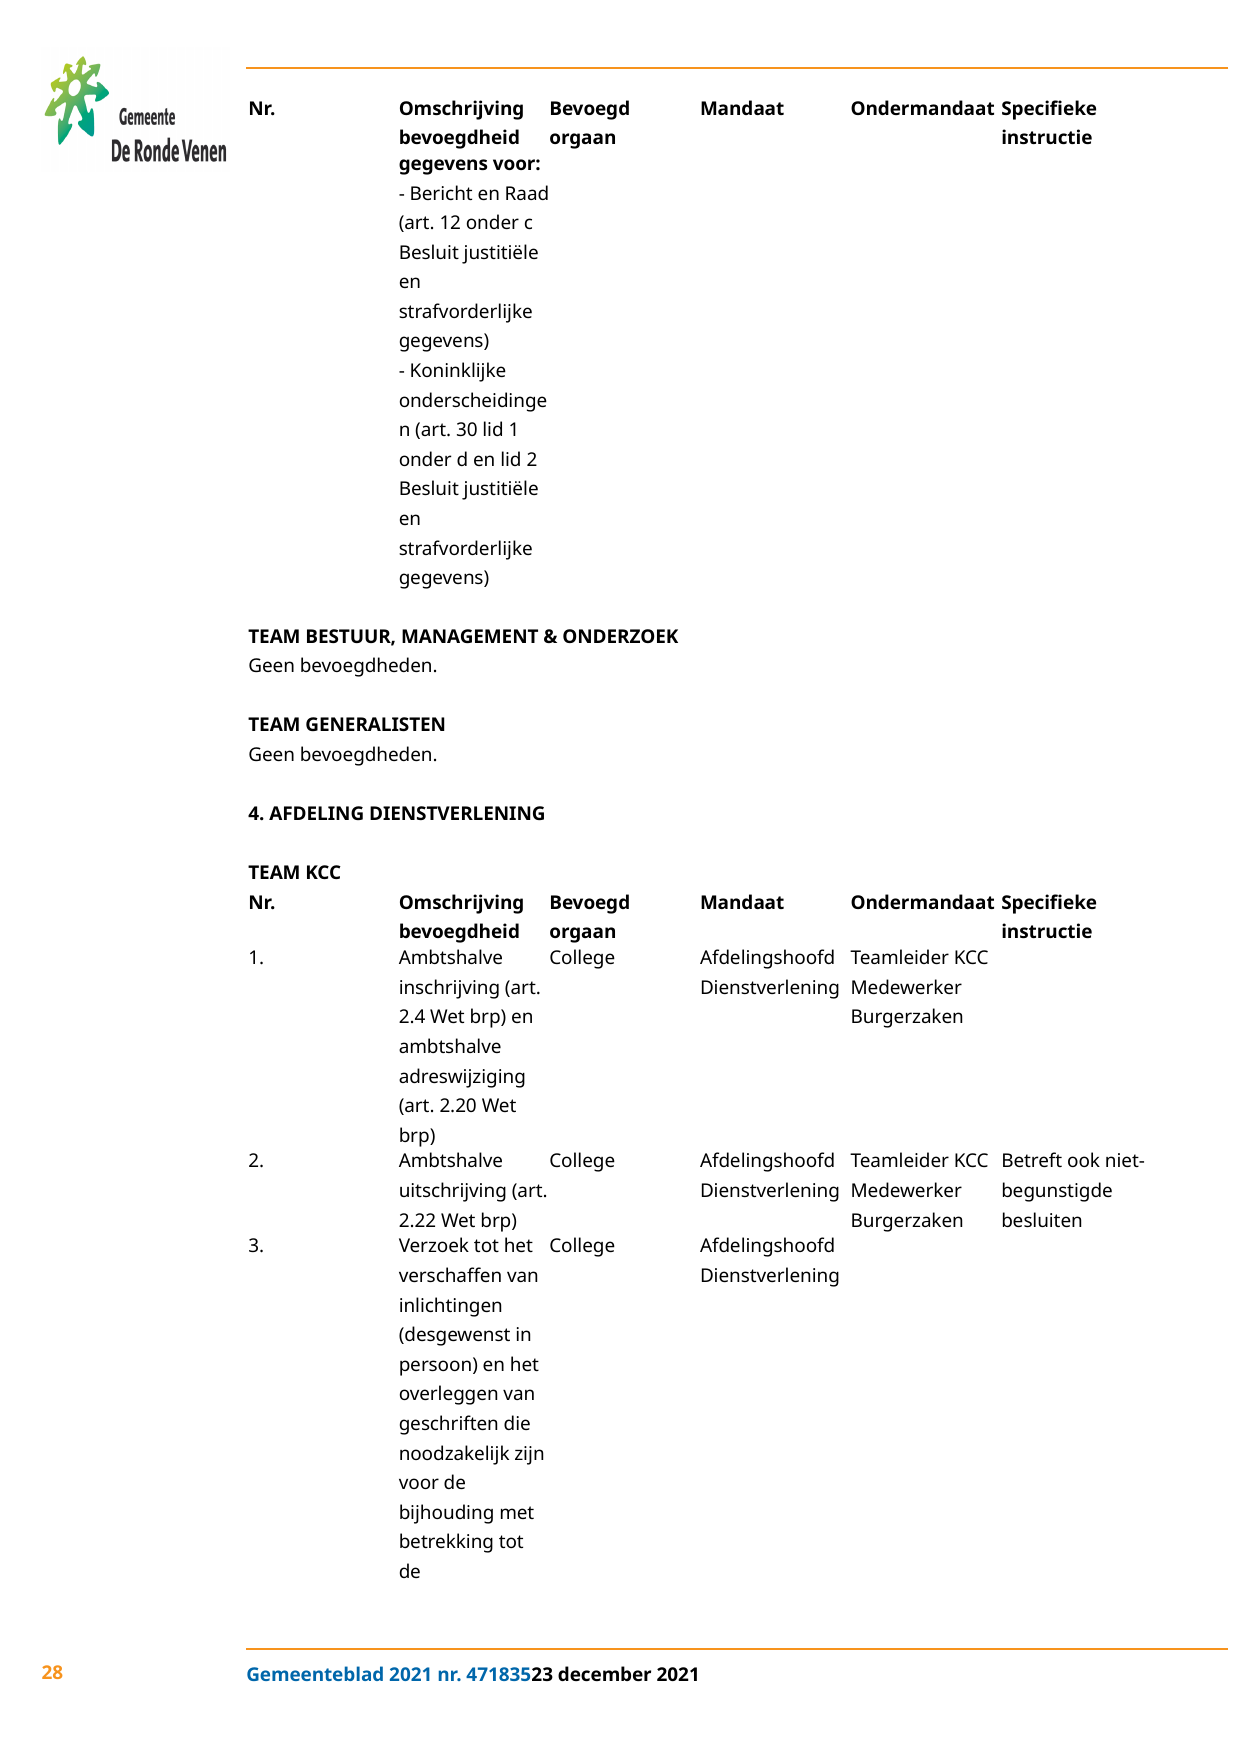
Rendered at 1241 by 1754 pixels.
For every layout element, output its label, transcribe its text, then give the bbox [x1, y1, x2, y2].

table_cell 1. [248, 945, 398, 1148]
table_cell Afdelingshoofd Dienstverlening [700, 1233, 850, 1584]
table_cell Ambtshalve uitschrijving (art. 2.22 Wet brp) [399, 1148, 549, 1233]
table_cell [1001, 150, 1152, 590]
table_cell [549, 150, 700, 590]
table_header Bevoegd orgaan [549, 95, 700, 150]
text TEAM KCC [248, 859, 1152, 885]
table_cell gegevens voor: - Bericht en Raad (art. 12 onder c Besluit justitiële en strafvorderlijke gegevens) - Koninklijke onderscheidingen (art. 30 lid 1 onder d en lid 2 Besluit justitiële en strafvorderlijke gegevens) [399, 150, 549, 590]
table_cell [850, 1233, 1001, 1584]
table_cell [700, 150, 850, 590]
table_cell 2. [248, 1148, 398, 1233]
table_header Mandaat [700, 95, 850, 150]
table_header Ondermandaat [850, 889, 1001, 944]
table_header Omschrijving bevoegdheid [399, 95, 549, 150]
table_cell 3. [248, 1233, 398, 1584]
text 4. AFDELING DIENSTVERLENING [248, 800, 1152, 826]
text Geen bevoegdheden. [248, 652, 1152, 678]
text TEAM BESTUUR, MANAGEMENT & ONDERZOEK [248, 623, 1152, 648]
table_cell College [549, 1233, 700, 1584]
table_cell [248, 150, 398, 590]
table_cell [1001, 945, 1152, 1148]
table_header Omschrijving bevoegdheid [399, 889, 549, 944]
table_cell Verzoek tot het verschaffen van inlichtingen (desgewenst in persoon) en het overleggen van geschriften die noodzakelijk zijn voor de bijhouding met betrekking tot de [399, 1233, 549, 1584]
table_cell Teamleider KCC Medewerker Burgerzaken [850, 1148, 1001, 1233]
text Geen bevoegdheden. [248, 741, 1152, 767]
table_header Specifieke instructie [1001, 889, 1152, 944]
table_header Mandaat [700, 889, 850, 944]
table_header Specifieke instructie [1001, 95, 1152, 150]
table_cell Afdelingshoofd Dienstverlening [700, 945, 850, 1148]
table_cell Ambtshalve inschrijving (art. 2.4 Wet brp) en ambtshalve adreswijziging (art. 2.20 Wet brp) [399, 945, 549, 1148]
table_header Nr. [248, 889, 398, 944]
table_cell [850, 150, 1001, 590]
table_cell [1001, 1233, 1152, 1584]
table_cell Afdelingshoofd Dienstverlening [700, 1148, 850, 1233]
table_cell Betreft ook niet-begunstigde besluiten [1001, 1148, 1152, 1233]
table_cell College [549, 1148, 700, 1233]
table_cell Teamleider KCC Medewerker Burgerzaken [850, 945, 1001, 1148]
table_header Bevoegd orgaan [549, 889, 700, 944]
picture [41, 47, 231, 172]
text TEAM GENERALISTEN [248, 712, 1152, 737]
table_header Ondermandaat [850, 95, 1001, 150]
table_header Nr. [248, 95, 398, 150]
table_cell College [549, 945, 700, 1148]
